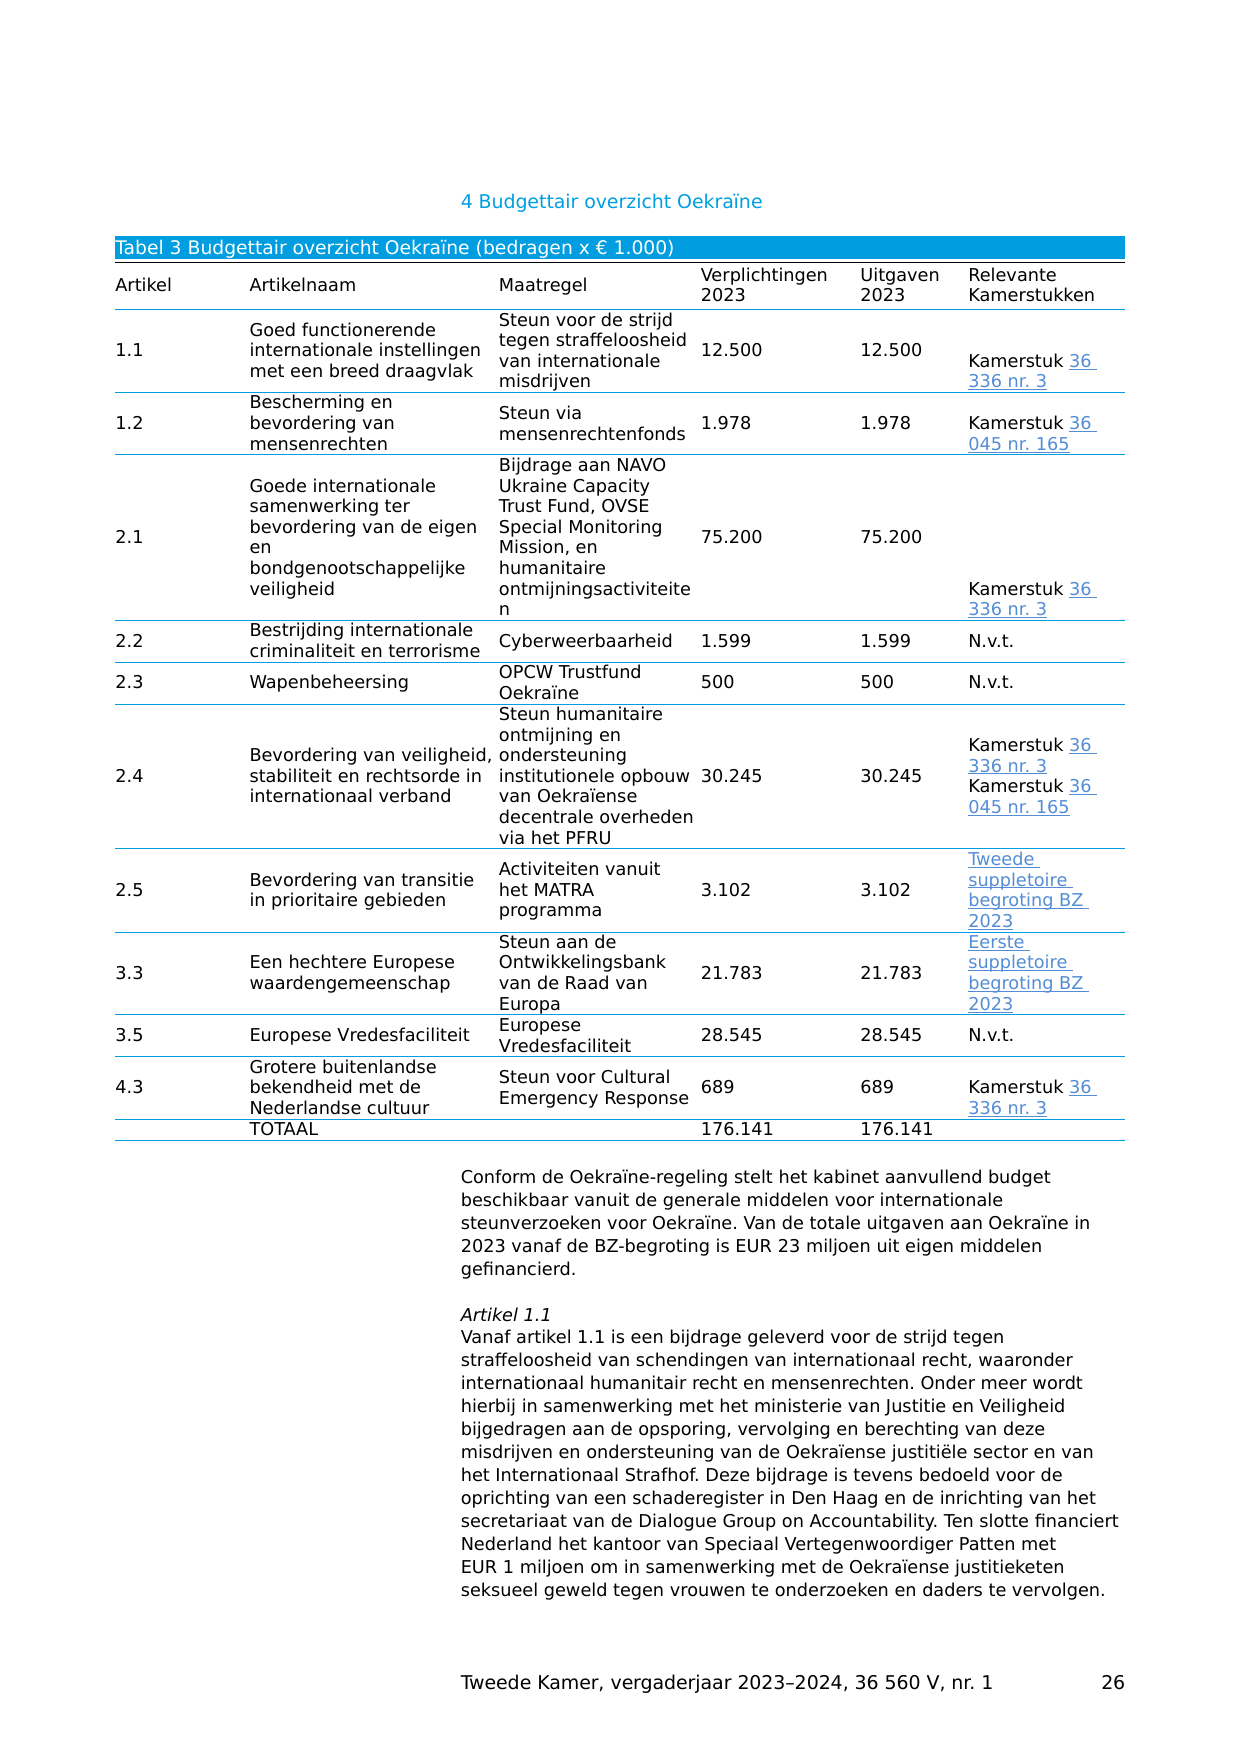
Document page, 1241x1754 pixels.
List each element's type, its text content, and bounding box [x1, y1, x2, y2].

table_cell N.v.t. [965, 1015, 1125, 1056]
table_cell Artikel [115, 263, 246, 309]
table_cell Europese Vredesfaciliteit [496, 1015, 698, 1056]
table_cell 30.245 [698, 705, 857, 848]
table_cell Kamerstuk 36 336 nr. 3 [965, 310, 1125, 392]
text Artikel 1.1 Vanaf artikel 1.1 is een bijdrage geleverd voor de strijd tegen straffeloosheid van schendingen van internationaal recht, waaronder internationaal humanitair recht en mensenrechten. Onder meer wordt hierbij in samenwerking met het ministerie van Justitie en Veiligheid bijgedragen aan de opsporing, vervolging en berechting van deze misdrijven en ondersteuning van de Oekraïense justitiële sector en van het Internationaal Strafhof. Deze bijdrage is tevens bedoeld voor de oprichting van een schaderegister in Den Haag en de inrichting van het secretariaat van de Dialogue Group on Accountability. Ten slotte financiert Nederland het kantoor van Speciaal Vertegenwoordiger Patten met EUR 1 miljoen om in samenwerking met de Oekraïense justitieketen seksueel geweld tegen vrouwen te onderzoeken en daders te vervolgen. [461, 1303, 1125, 1601]
table_cell 176.141 [698, 1120, 857, 1140]
table_cell 2.3 [115, 663, 246, 703]
table_cell Tweede suppletoire begroting BZ 2023 [965, 849, 1125, 931]
table_cell 1.978 [857, 393, 965, 454]
table_cell 3.102 [857, 849, 965, 931]
table_cell Bevordering van veiligheid, stabiliteit en rechtsorde in internationaal verband [246, 705, 496, 848]
table_cell 75.200 [698, 455, 857, 620]
table_cell 1.978 [698, 393, 857, 454]
table_cell Kamerstuk 36 336 nr. 3 [965, 1057, 1125, 1118]
table_cell Kamerstuk 36 336 nr. 3 Kamerstuk 36 045 nr. 165 [965, 705, 1125, 848]
table_cell OPCW Trustfund Oekraïne [496, 663, 698, 703]
table_cell Steun humanitaire ontmijning en ondersteuning institutionele opbouw van Oekraïense decentrale overheden via het PFRU [496, 705, 698, 848]
table_cell Goede internationale samenwerking ter bevordering van de eigen en bondgenootschappelijke veiligheid [246, 455, 496, 620]
table_cell 12.500 [698, 310, 857, 392]
table_cell 3.102 [698, 849, 857, 931]
table_cell 21.783 [857, 933, 965, 1014]
table_cell Eerste suppletoire begroting BZ 2023 [965, 933, 1125, 1014]
table_cell Uitgaven 2023 [857, 263, 965, 309]
table_cell 1.2 [115, 393, 246, 454]
table_cell 75.200 [857, 455, 965, 620]
table_cell 3.3 [115, 933, 246, 1014]
table_cell 30.245 [857, 705, 965, 848]
table_cell N.v.t. [965, 621, 1125, 662]
table_cell 176.141 [857, 1120, 965, 1140]
table_cell [965, 1120, 1125, 1140]
table_cell 21.783 [698, 933, 857, 1014]
table_cell Steun voor Cultural Emergency Response [496, 1057, 698, 1118]
table_cell Een hechtere Europese waardengemeenschap [246, 933, 496, 1014]
table_cell 2.2 [115, 621, 246, 662]
table_cell Maatregel [496, 263, 698, 309]
table_cell 2.5 [115, 849, 246, 931]
table_cell 28.545 [698, 1015, 857, 1056]
table_cell 500 [698, 663, 857, 703]
table_cell Bescherming en bevordering van mensenrechten [246, 393, 496, 454]
table_cell TOTAAL [246, 1120, 496, 1140]
table_cell 1.599 [698, 621, 857, 662]
table_cell Steun via mensenrechtenfonds [496, 393, 698, 454]
table_cell Europese Vredesfaciliteit [246, 1015, 496, 1056]
table_cell Relevante Kamerstukken [965, 263, 1125, 309]
table_cell 2.4 [115, 705, 246, 848]
table_cell Goed functionerende internationale instellingen met een breed draagvlak [246, 310, 496, 392]
table_cell 4.3 [115, 1057, 246, 1118]
table_cell Grotere buitenlandse bekendheid met de Nederlandse cultuur [246, 1057, 496, 1118]
table_cell Wapenbeheersing [246, 663, 496, 703]
table_cell Cyberweerbaarheid [496, 621, 698, 662]
table_cell Bestrijding internationale criminaliteit en terrorisme [246, 621, 496, 662]
table_cell [115, 1120, 246, 1140]
table_cell Kamerstuk 36 045 nr. 165 [965, 393, 1125, 454]
table_cell Kamerstuk 36 336 nr. 3 [965, 455, 1125, 620]
table_cell 28.545 [857, 1015, 965, 1056]
table_cell 689 [698, 1057, 857, 1118]
table_cell 689 [857, 1057, 965, 1118]
table_cell Steun aan de Ontwikkelingsbank van de Raad van Europa [496, 933, 698, 1014]
table_cell N.v.t. [965, 663, 1125, 703]
table_cell Artikelnaam [246, 263, 496, 309]
table_cell Bevordering van transitie in prioritaire gebieden [246, 849, 496, 931]
table_cell Bijdrage aan NAVO Ukraine Capacity Trust Fund, OVSE Special Monitoring Mission, en humanitaire ontmijningsactiviteiten [496, 455, 698, 620]
title 4 Budgettair overzicht Oekraïne [461, 191, 1125, 213]
table_cell Activiteiten vanuit het MATRA programma [496, 849, 698, 931]
table_cell 1.599 [857, 621, 965, 662]
table_cell [496, 1120, 698, 1140]
table_cell 2.1 [115, 455, 246, 620]
text Conform de Oekraïne-regeling stelt het kabinet aanvullend budget beschikbaar vanuit de generale middelen voor internationale steunverzoeken voor Oekraïne. Van de totale uitgaven aan Oekraïne in 2023 vanaf de BZ-begroting is EUR 23 miljoen uit eigen middelen gefinancierd. [461, 1165, 1125, 1280]
table_cell Steun voor de strijd tegen straffeloosheid van internationale misdrijven [496, 310, 698, 392]
table_cell 500 [857, 663, 965, 703]
table_cell 12.500 [857, 310, 965, 392]
table_cell Verplichtingen 2023 [698, 263, 857, 309]
table_cell 3.5 [115, 1015, 246, 1056]
table_cell 1.1 [115, 310, 246, 392]
